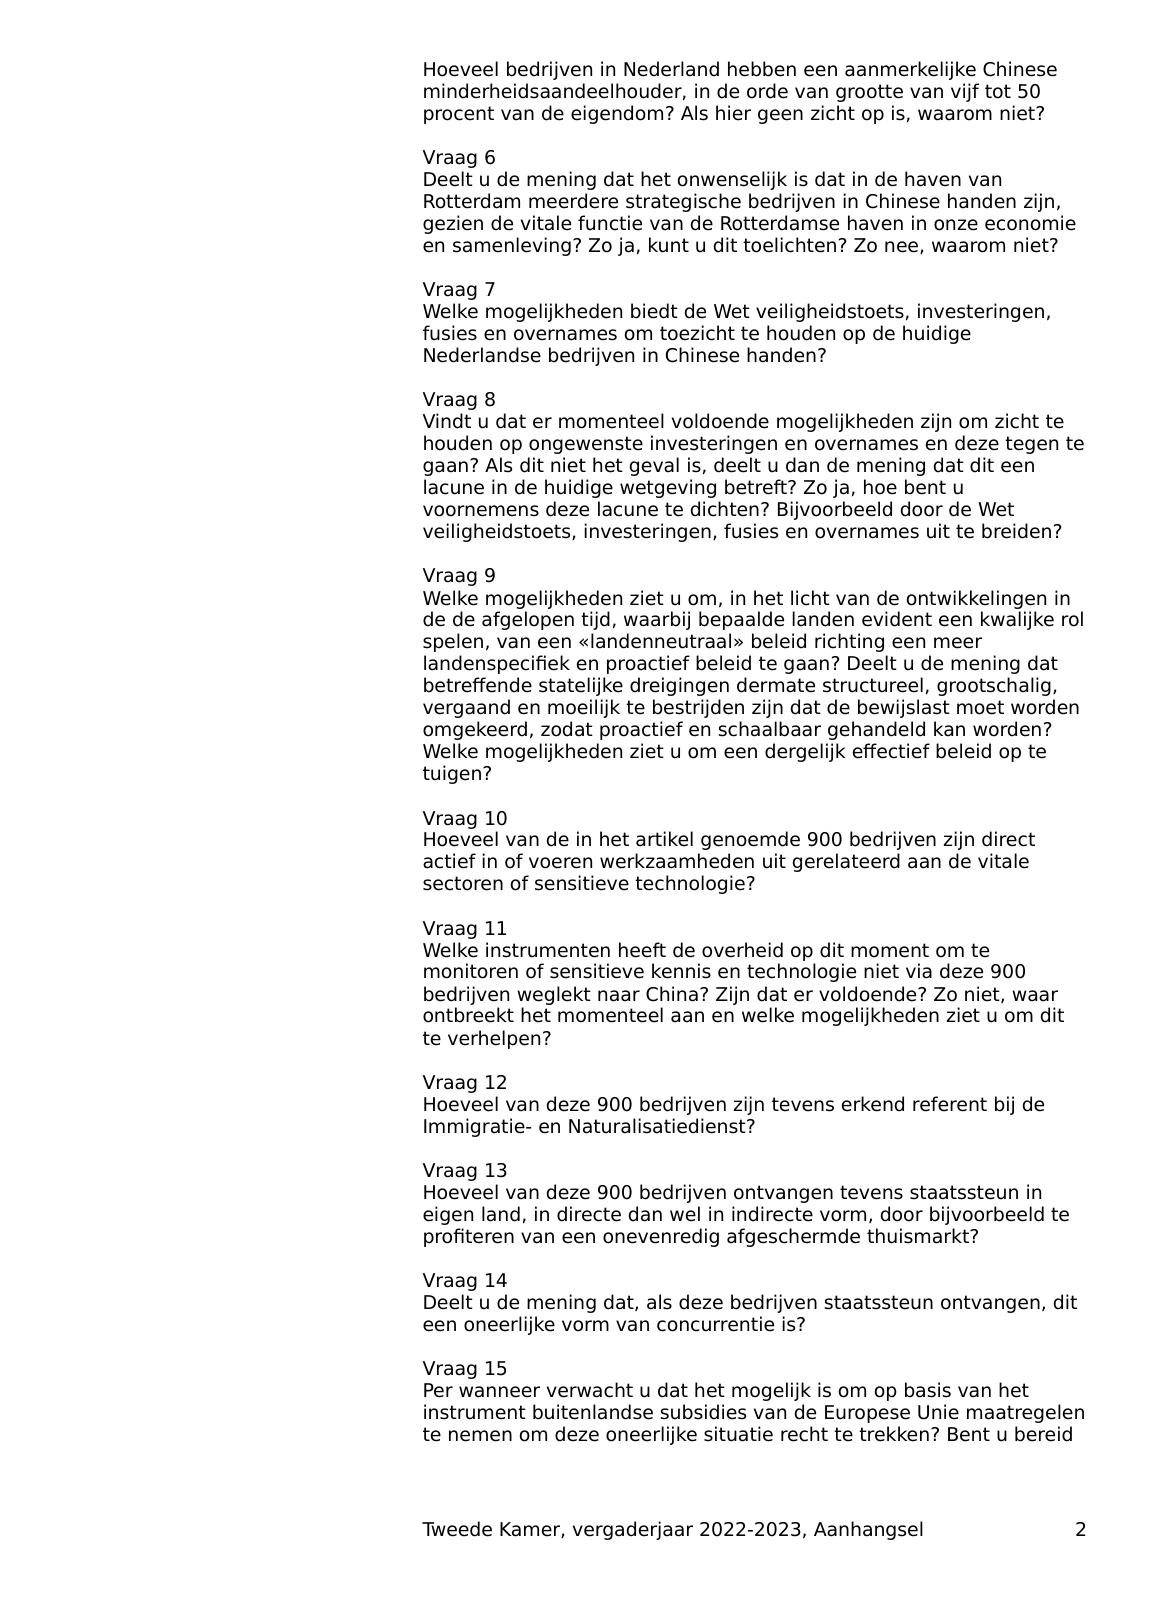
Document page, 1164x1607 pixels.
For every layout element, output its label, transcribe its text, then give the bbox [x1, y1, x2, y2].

text Hoeveel van de in het artikel genoemde 900 bedrijven zijn direct actief in of voeren werkzaamheden uit gerelateerd aan de vitale sectoren of sensitieve technologie? [422, 829, 1087, 895]
text Vraag 11 [422, 917, 1087, 939]
text Welke mogelijkheden ziet u om, in het licht van de ontwikkelingen in de de afgelopen tijd, waarbij bepaalde landen evident een kwalijke rol spelen, van een «landenneutraal» beleid richting een meer landenspecifiek en proactief beleid te gaan? Deelt u de mening dat betreffende statelijke dreigingen dermate structureel, grootschalig, vergaand en moeilijk te bestrijden zijn dat de bewijslast moet worden omgekeerd, zodat proactief en schaalbaar gehandeld kan worden? Welke mogelijkheden ziet u om een dergelijk effectief beleid op te tuigen? [422, 587, 1087, 785]
text Hoeveel van deze 900 bedrijven zijn tevens erkend referent bij de Immigratie- en Naturalisatiedienst? [422, 1093, 1087, 1137]
text Vraag 13 [422, 1160, 1087, 1182]
text Welke mogelijkheden biedt de Wet veiligheidstoets, investeringen, fusies en overnames om toezicht te houden op de huidige Nederlandse bedrijven in Chinese handen? [422, 301, 1087, 367]
text Deelt u de mening dat het onwenselijk is dat in de haven van Rotterdam meerdere strategische bedrijven in Chinese handen zijn, gezien de vitale functie van de Rotterdamse haven in onze economie en samenleving? Zo ja, kunt u dit toelichten? Zo nee, waarom niet? [422, 169, 1087, 257]
text Vindt u dat er momenteel voldoende mogelijkheden zijn om zicht te houden op ongewenste investeringen en overnames en deze tegen te gaan? Als dit niet het geval is, deelt u dan de mening dat dit een lacune in de huidige wetgeving betreft? Zo ja, hoe bent u voornemens deze lacune te dichten? Bijvoorbeeld door de Wet veiligheidstoets, investeringen, fusies en overnames uit te breiden? [422, 411, 1087, 543]
text Vraag 8 [422, 389, 1087, 411]
text Vraag 14 [422, 1270, 1087, 1292]
text Vraag 6 [422, 147, 1087, 169]
text Hoeveel van deze 900 bedrijven ontvangen tevens staatssteun in eigen land, in directe dan wel in indirecte vorm, door bijvoorbeeld te profiteren van een onevenredig afgeschermde thuismarkt? [422, 1182, 1087, 1248]
text Vraag 12 [422, 1072, 1087, 1093]
text Hoeveel bedrijven in Nederland hebben een aanmerkelijke Chinese minderheidsaandeelhouder, in de orde van grootte van vijf tot 50 procent van de eigendom? Als hier geen zicht op is, waarom niet? [422, 59, 1087, 125]
text Vraag 7 [422, 279, 1087, 301]
text Deelt u de mening dat, als deze bedrijven staatssteun ontvangen, dit een oneerlijke vorm van concurrentie is? [422, 1292, 1087, 1336]
text Vraag 15 [422, 1358, 1087, 1380]
text Vraag 9 [422, 565, 1087, 587]
text Welke instrumenten heeft de overheid op dit moment om te monitoren of sensitieve kennis en technologie niet via deze 900 bedrijven weglekt naar China? Zijn dat er voldoende? Zo niet, waar ontbreekt het momenteel aan en welke mogelijkheden ziet u om dit te verhelpen? [422, 939, 1087, 1049]
text Per wanneer verwacht u dat het mogelijk is om op basis van het instrument buitenlandse subsidies van de Europese Unie maatregelen te nemen om deze oneerlijke situatie recht te trekken? Bent u bereid [422, 1380, 1087, 1446]
text Vraag 10 [422, 807, 1087, 829]
